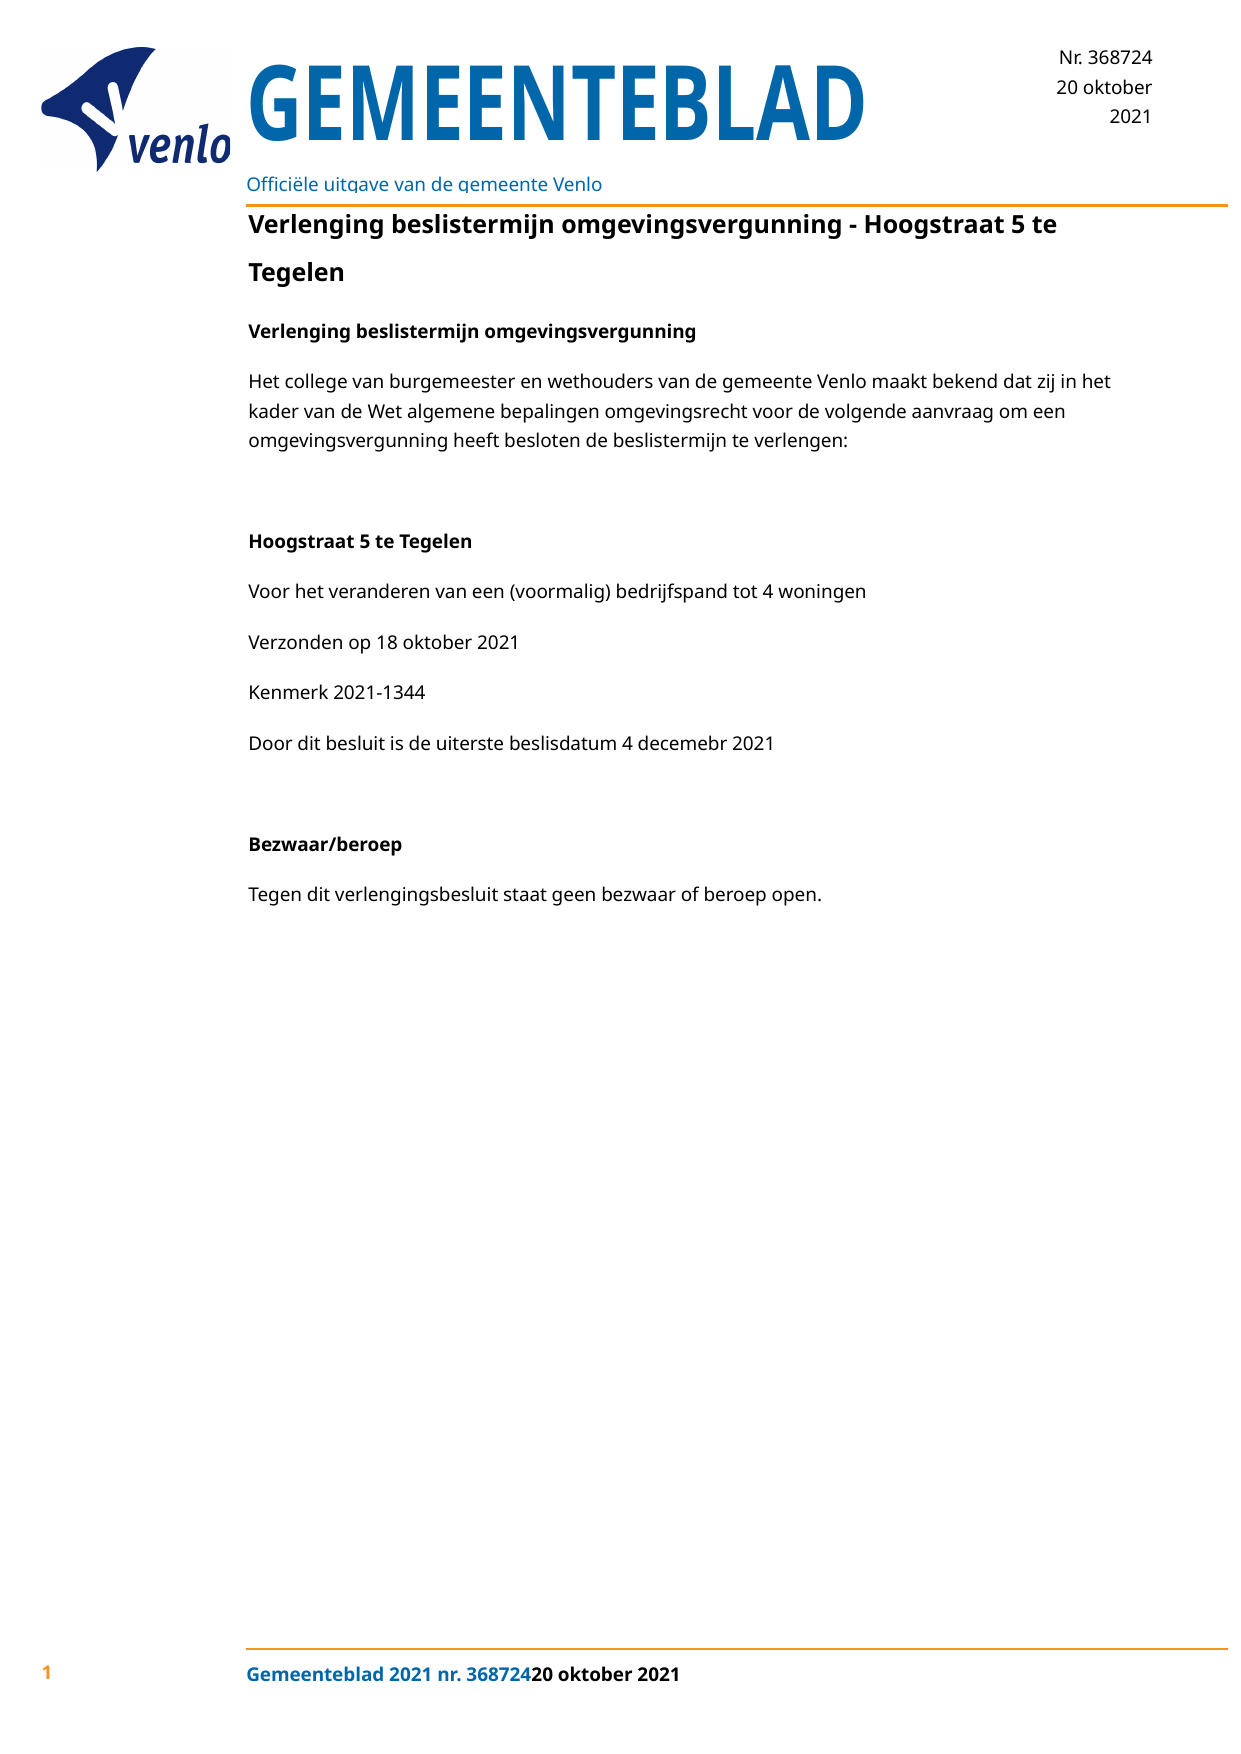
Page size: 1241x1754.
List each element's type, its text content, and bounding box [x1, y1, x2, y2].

text Voor het veranderen van een (voormalig) bedrijfspand tot 4 woningen [248, 579, 1152, 604]
text Hoogstraat 5 te Tegelen [248, 528, 1152, 554]
text Verlenging beslistermijn omgevingsvergunning - Hoogstraat 5 te Tegelen [248, 207, 1152, 288]
text Verlenging beslistermijn omgevingsvergunning [248, 318, 1152, 344]
text Bezwaar/beroep [248, 831, 1152, 857]
text Kenmerk 2021-1344 [248, 679, 1152, 705]
text Door dit besluit is de uiterste beslisdatum 4 decemebr 2021 [248, 730, 1152, 756]
text Verzonden op 18 oktober 2021 [248, 629, 1152, 655]
text Tegen dit verlengingsbesluit staat geen bezwaar of beroep open. [248, 881, 1152, 907]
text Het college van burgemeester en wethouders van de gemeente Venlo maakt bekend dat zij in het kader van de Wet algemene bepalingen omgevingsrecht voor de volgende aanvraag om een omgevingsvergunning heeft besloten de beslistermijn te verlengen: [248, 368, 1152, 453]
picture [41, 47, 231, 172]
